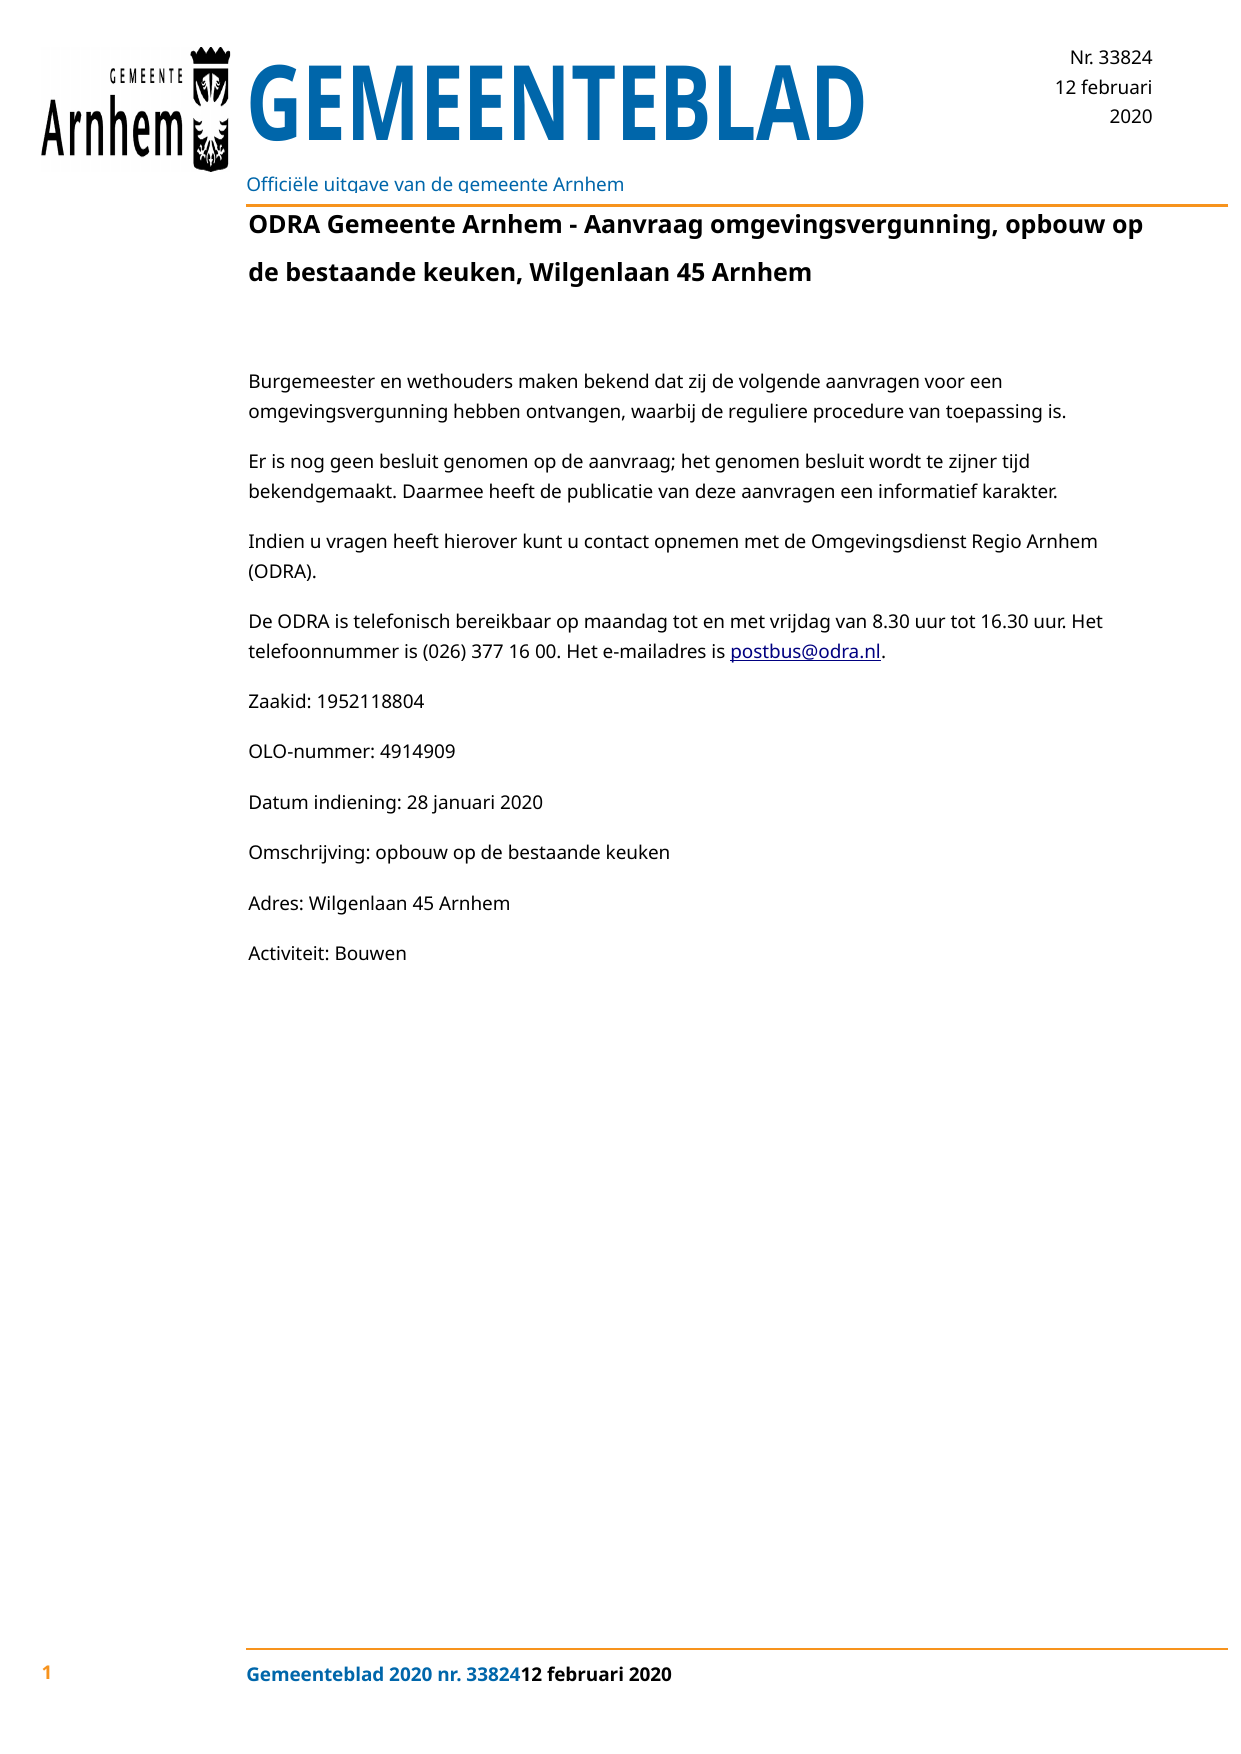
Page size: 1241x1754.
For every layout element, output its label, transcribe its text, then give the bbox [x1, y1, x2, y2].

text Omschrijving: opbouw op de bestaande keuken [248, 839, 1152, 865]
text Datum indiening: 28 januari 2020 [248, 789, 1152, 815]
picture [41, 47, 231, 172]
text Er is nog geen besluit genomen op de aanvraag; het genomen besluit wordt te zijner tijd bekendgemaakt. Daarmee heeft de publicatie van deze aanvragen een informatief karakter. [248, 448, 1152, 504]
text De ODRA is telefonisch bereikbaar op maandag tot en met vrijdag van 8.30 uur tot 16.30 uur. Het telefoonnummer is (026) 377 16 00. Het e-mailadres is postbus@odra.nl. [248, 608, 1152, 664]
text ODRA Gemeente Arnhem - Aanvraag omgevingsvergunning, opbouw op de bestaande keuken, Wilgenlaan 45 Arnhem [248, 207, 1152, 288]
text Activiteit: Bouwen [248, 940, 1152, 966]
text Indien u vragen heeft hierover kunt u contact opnemen met de Omgevingsdienst Regio Arnhem (ODRA). [248, 528, 1152, 584]
text OLO-nummer: 4914909 [248, 739, 1152, 764]
text Adres: Wilgenlaan 45 Arnhem [248, 890, 1152, 916]
text Zaakid: 1952118804 [248, 688, 1152, 714]
text Burgemeester en wethouders maken bekend dat zij de volgende aanvragen voor een omgevingsvergunning hebben ontvangen, waarbij de reguliere procedure van toepassing is. [248, 368, 1152, 424]
